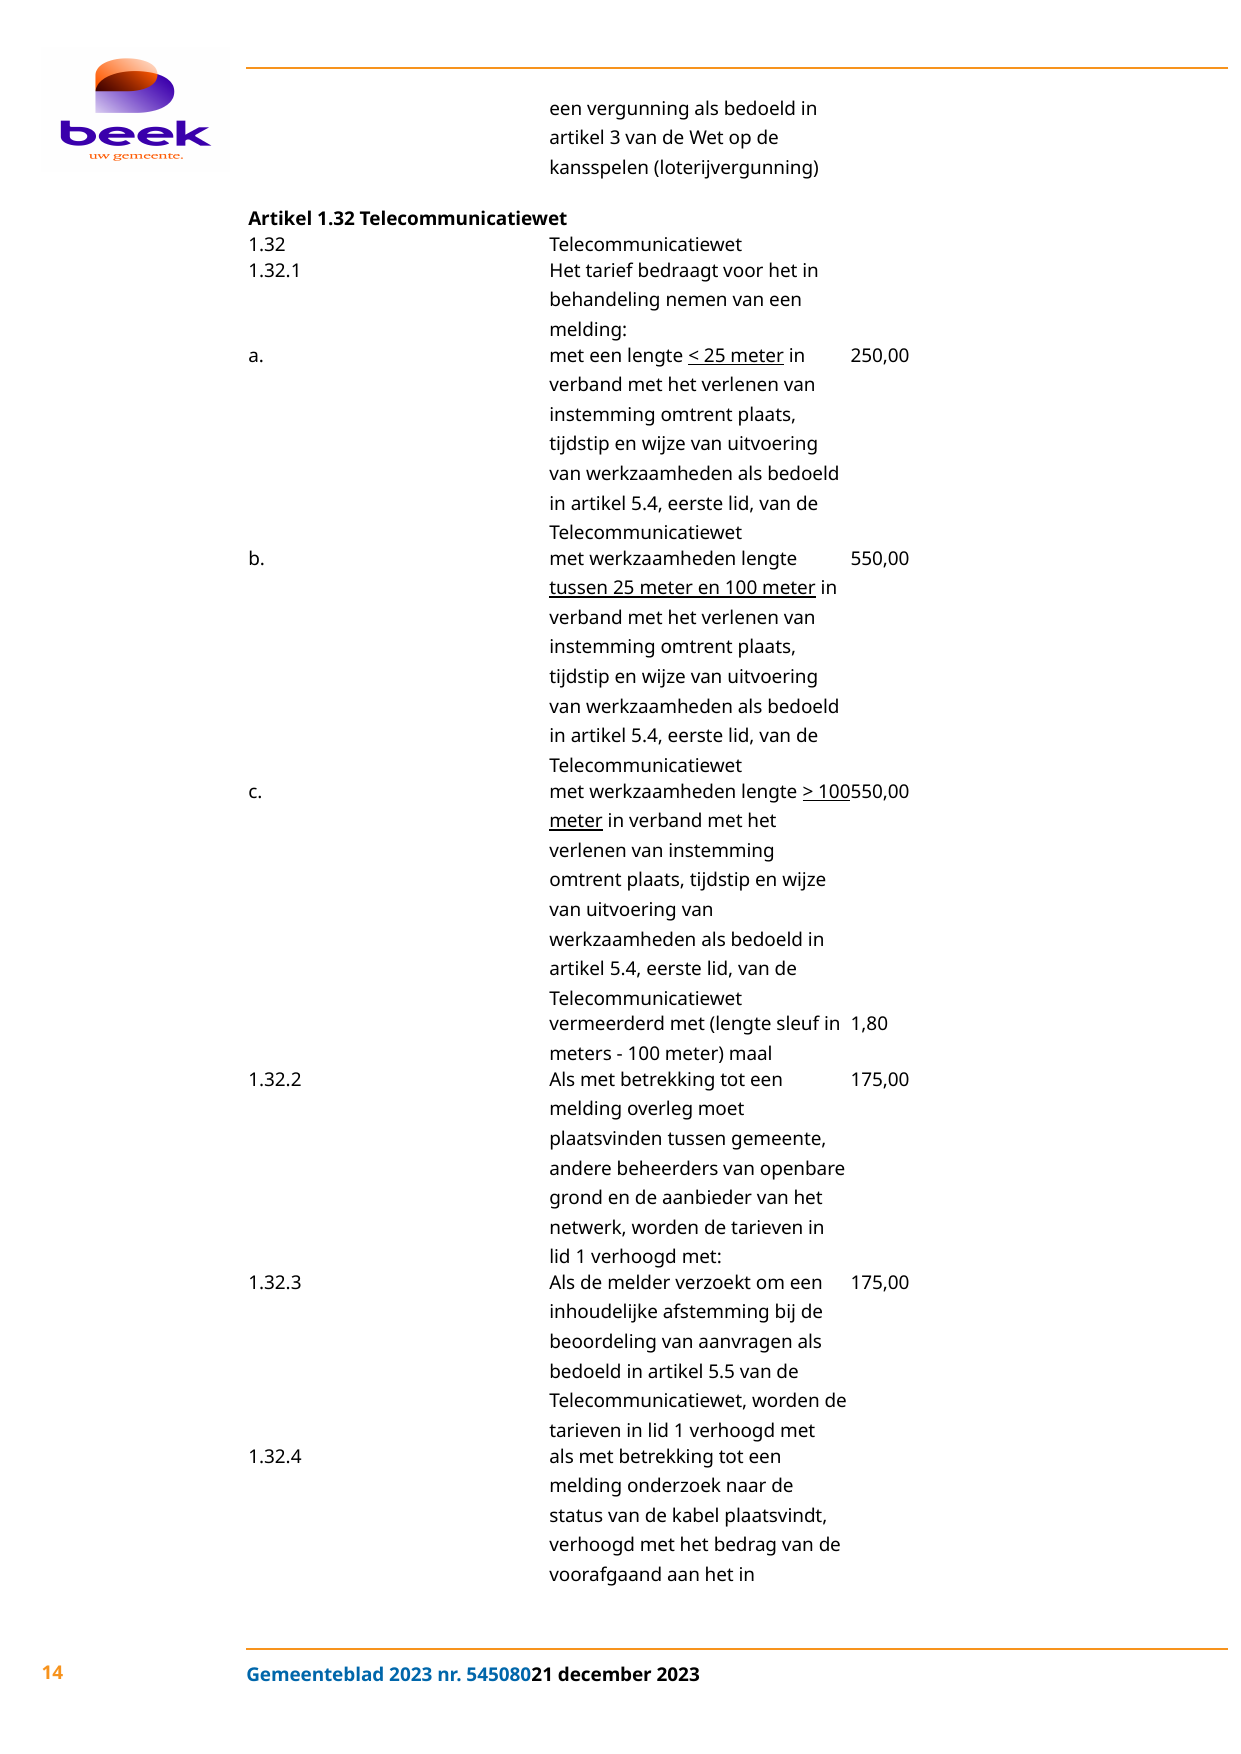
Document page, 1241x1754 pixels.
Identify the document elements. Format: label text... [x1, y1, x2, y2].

table_cell 550,00 [850, 545, 1152, 778]
table_cell b. [248, 545, 549, 778]
table_cell [850, 1443, 1152, 1587]
table_cell Artikel 1.32 Telecommunicatiewet [248, 205, 850, 231]
picture [41, 47, 231, 172]
table_cell 175,00 [850, 1066, 1152, 1269]
table_cell [248, 95, 549, 180]
table_cell [248, 1011, 549, 1066]
table_cell Telecommunicatiewet [549, 231, 850, 257]
table_cell vermeerderd met (lengte sleuf in meters - 100 meter) maal [549, 1011, 850, 1066]
table_cell 1.32.1 [248, 257, 549, 342]
table_cell 1.32.4 [248, 1443, 549, 1587]
table_cell [850, 231, 1152, 257]
table_cell Als de melder verzoekt om een inhoudelijke afstemming bij de beoordeling van aanvragen als bedoeld in artikel 5.5 van de Telecommunicatiewet, worden de tarieven in lid 1 verhoogd met [549, 1269, 850, 1443]
table_cell [850, 95, 1152, 180]
table_cell 1.32.2 [248, 1066, 549, 1269]
table_cell [248, 180, 549, 205]
table_cell met een lengte < 25 meter in verband met het verlenen van instemming omtrent plaats, tijdstip en wijze van uitvoering van werkzaamheden als bedoeld in artikel 5.4, eerste lid, van de Telecommunicatiewet [549, 342, 850, 545]
table_cell met werkzaamheden lengte > 100 meter in verband met het verlenen van instemming omtrent plaats, tijdstip en wijze van uitvoering van werkzaamheden als bedoeld in artikel 5.4, eerste lid, van de Telecommunicatiewet [549, 778, 850, 1011]
table_cell met werkzaamheden lengte tussen 25 meter en 100 meter in verband met het verlenen van instemming omtrent plaats, tijdstip en wijze van uitvoering van werkzaamheden als bedoeld in artikel 5.4, eerste lid, van de Telecommunicatiewet [549, 545, 850, 778]
table_cell c. [248, 778, 549, 1011]
table_cell [850, 180, 1152, 205]
table_cell een vergunning als bedoeld in artikel 3 van de Wet op de kansspelen (loterijvergunning) [549, 95, 850, 180]
table_cell [850, 205, 1152, 231]
table_cell 1.32.3 [248, 1269, 549, 1443]
table_cell a. [248, 342, 549, 545]
table_cell Het tarief bedraagt voor het in behandeling nemen van een melding: [549, 257, 850, 342]
table_cell 550,00 [850, 778, 1152, 1011]
table_cell als met betrekking tot een melding onderzoek naar de status van de kabel plaatsvindt, verhoogd met het bedrag van de voorafgaand aan het in [549, 1443, 850, 1587]
table_cell 1,80 [850, 1011, 1152, 1066]
table_cell 250,00 [850, 342, 1152, 545]
table_cell Als met betrekking tot een melding overleg moet plaatsvinden tussen gemeente, andere beheerders van openbare grond en de aanbieder van het netwerk, worden de tarieven in lid 1 verhoogd met: [549, 1066, 850, 1269]
table_cell 175,00 [850, 1269, 1152, 1443]
table_cell 1.32 [248, 231, 549, 257]
table_cell [549, 180, 850, 205]
table_cell [850, 257, 1152, 342]
